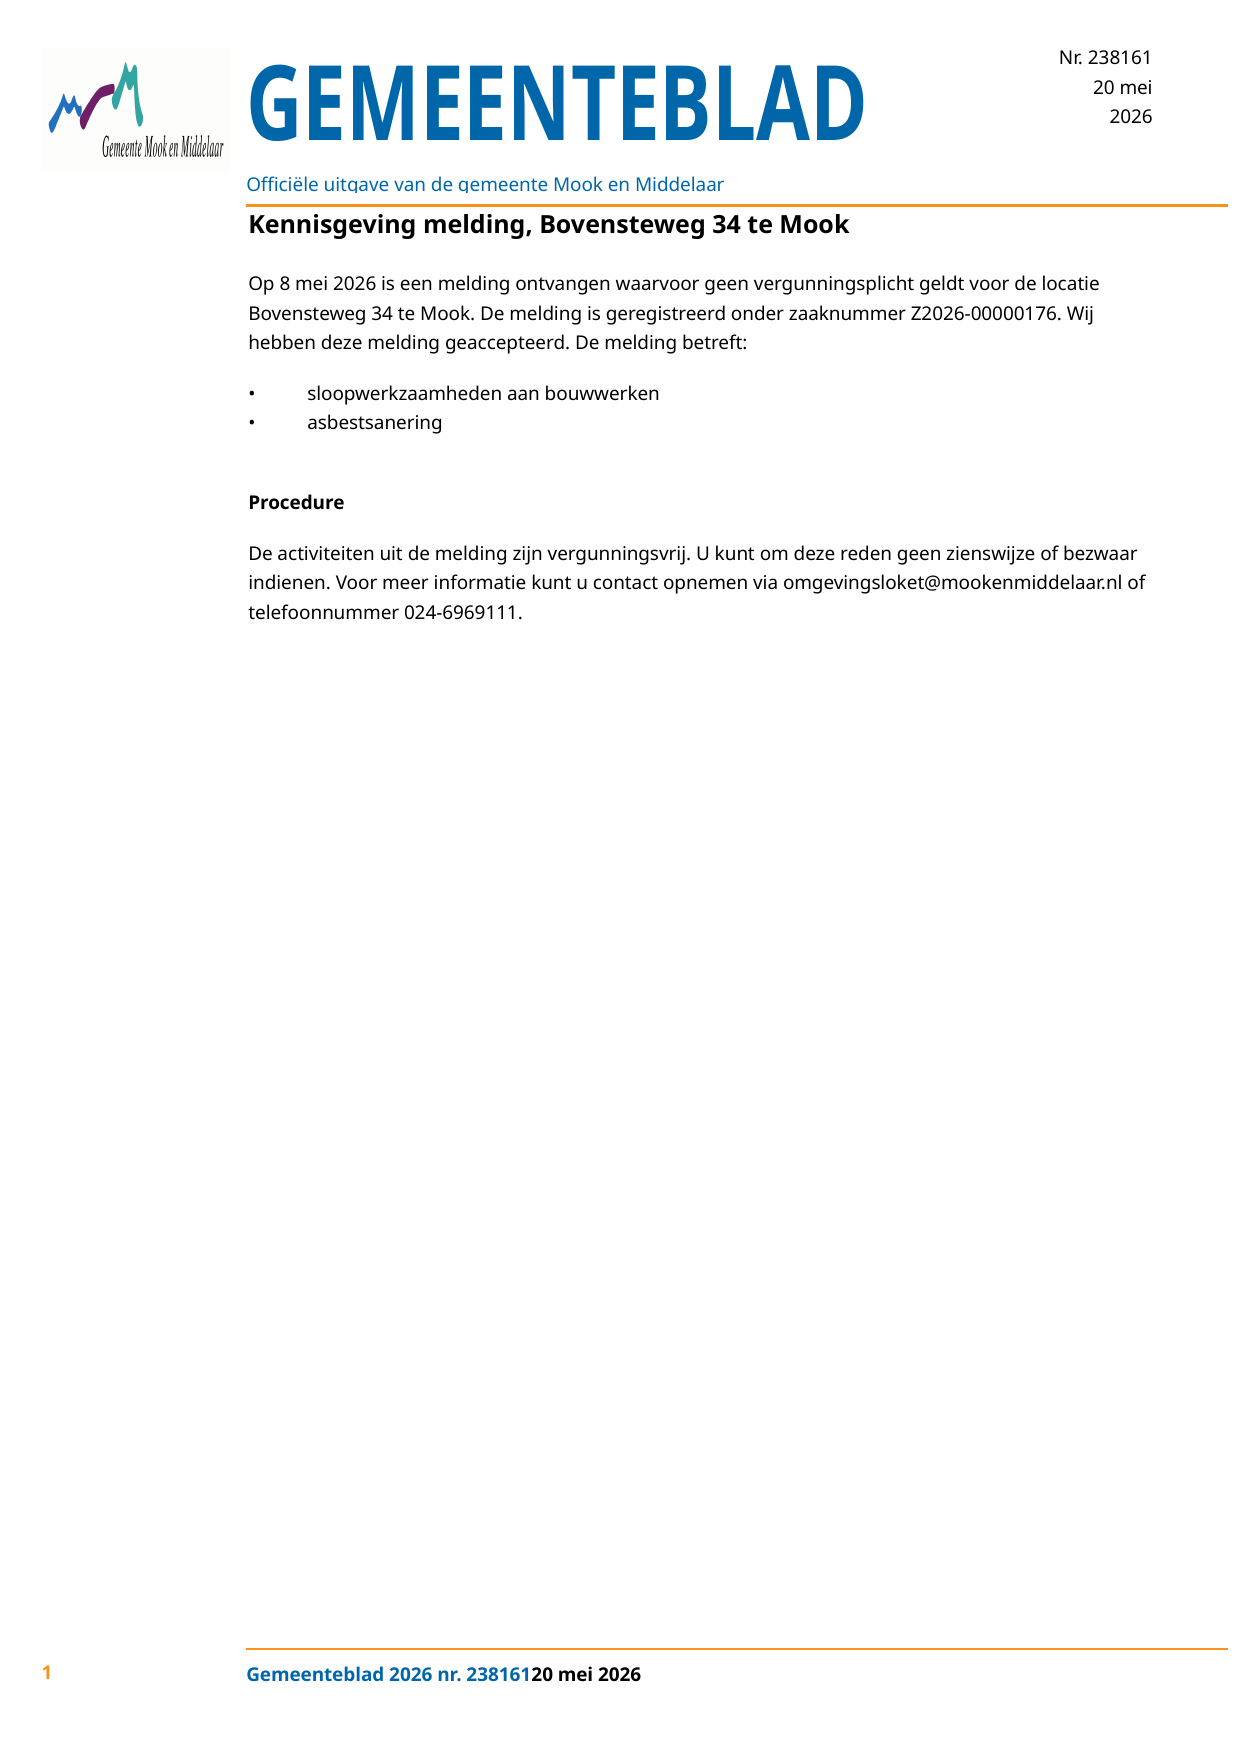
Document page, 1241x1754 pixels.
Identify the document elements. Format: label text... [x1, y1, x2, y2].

text De activiteiten uit de melding zijn vergunningsvrij. U kunt om deze reden geen zienswijze of bezwaar indienen. Voor meer informatie kunt u contact opnemen via omgevingsloket@mookenmiddelaar.nl of telefoonnummer 024-6969111. [248, 540, 1152, 625]
text Procedure [248, 489, 1152, 515]
text Op 8 mei 2026 is een melding ontvangen waarvoor geen vergunningsplicht geldt voor de locatie Bovensteweg 34 te Mook. De melding is geregistreerd onder zaaknummer Z2026-00000176. Wij hebben deze melding geaccepteerd. De melding betreft: [248, 270, 1152, 355]
text Kennisgeving melding, Bovensteweg 34 te Mook [248, 207, 1152, 241]
picture [41, 47, 231, 172]
list sloopwerkzaamheden aan bouwwerken [248, 380, 1152, 406]
list asbestsanering [248, 409, 1152, 435]
